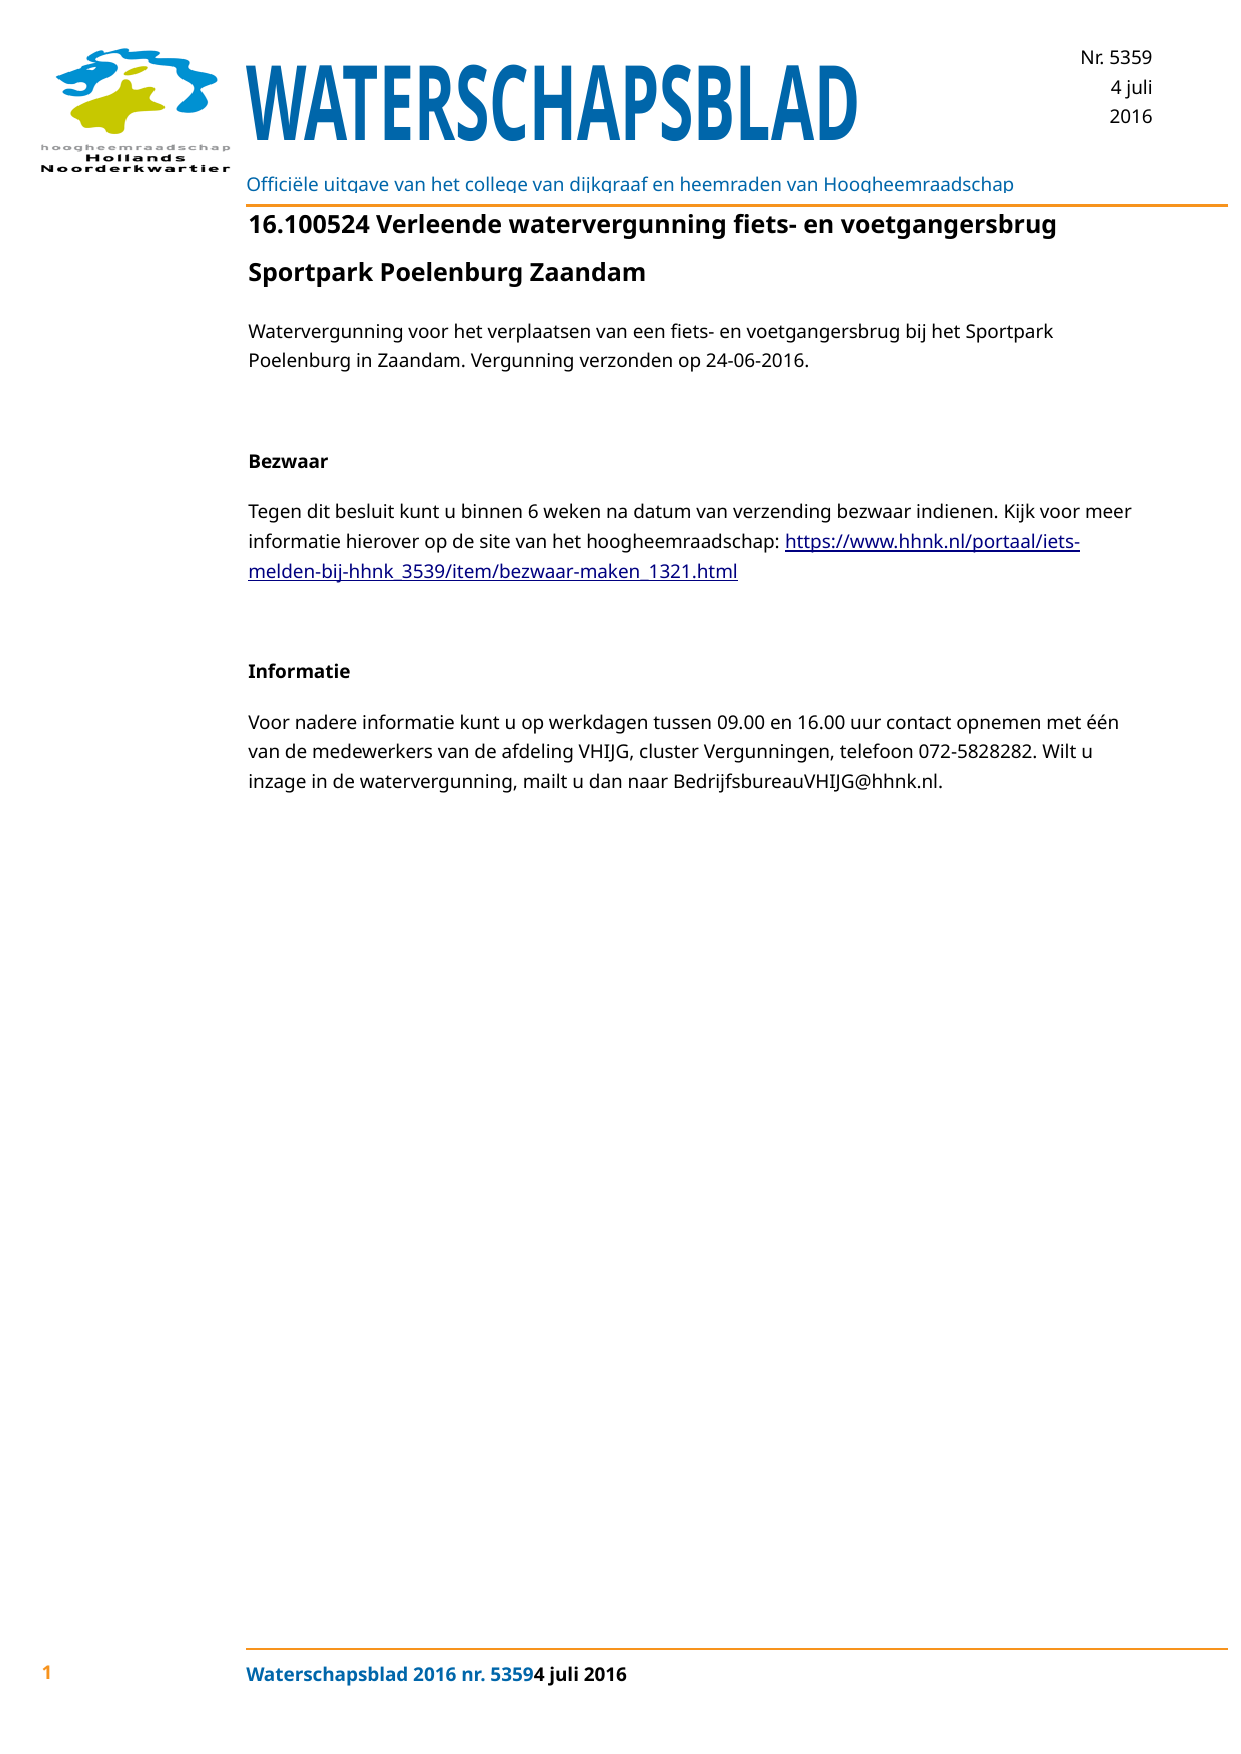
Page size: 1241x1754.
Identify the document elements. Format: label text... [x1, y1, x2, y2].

text Bezwaar [248, 448, 1152, 474]
text Tegen dit besluit kunt u binnen 6 weken na datum van verzending bezwaar indienen. Kijk voor meer informatie hierover op de site van het hoogheemraadschap: https://www.hhnk.nl/portaal/iets-melden-bij-hhnk_3539/item/bezwaar-maken_1321.html [248, 499, 1152, 584]
text 16.100524 Verleende watervergunning fiets- en voetgangersbrug Sportpark Poelenburg Zaandam [248, 207, 1152, 288]
text Watervergunning voor het verplaatsen van een fiets- en voetgangersbrug bij het Sportpark Poelenburg in Zaandam. Vergunning verzonden op 24-06-2016. [248, 318, 1152, 373]
picture [41, 47, 231, 172]
text Informatie [248, 659, 1152, 684]
text Voor nadere informatie kunt u op werkdagen tussen 09.00 en 16.00 uur contact opnemen met één van de medewerkers van de afdeling VHIJG, cluster Vergunningen, telefoon 072-5828282. Wilt u inzage in de watervergunning, mailt u dan naar BedrijfsbureauVHIJG@hhnk.nl. [248, 709, 1152, 794]
